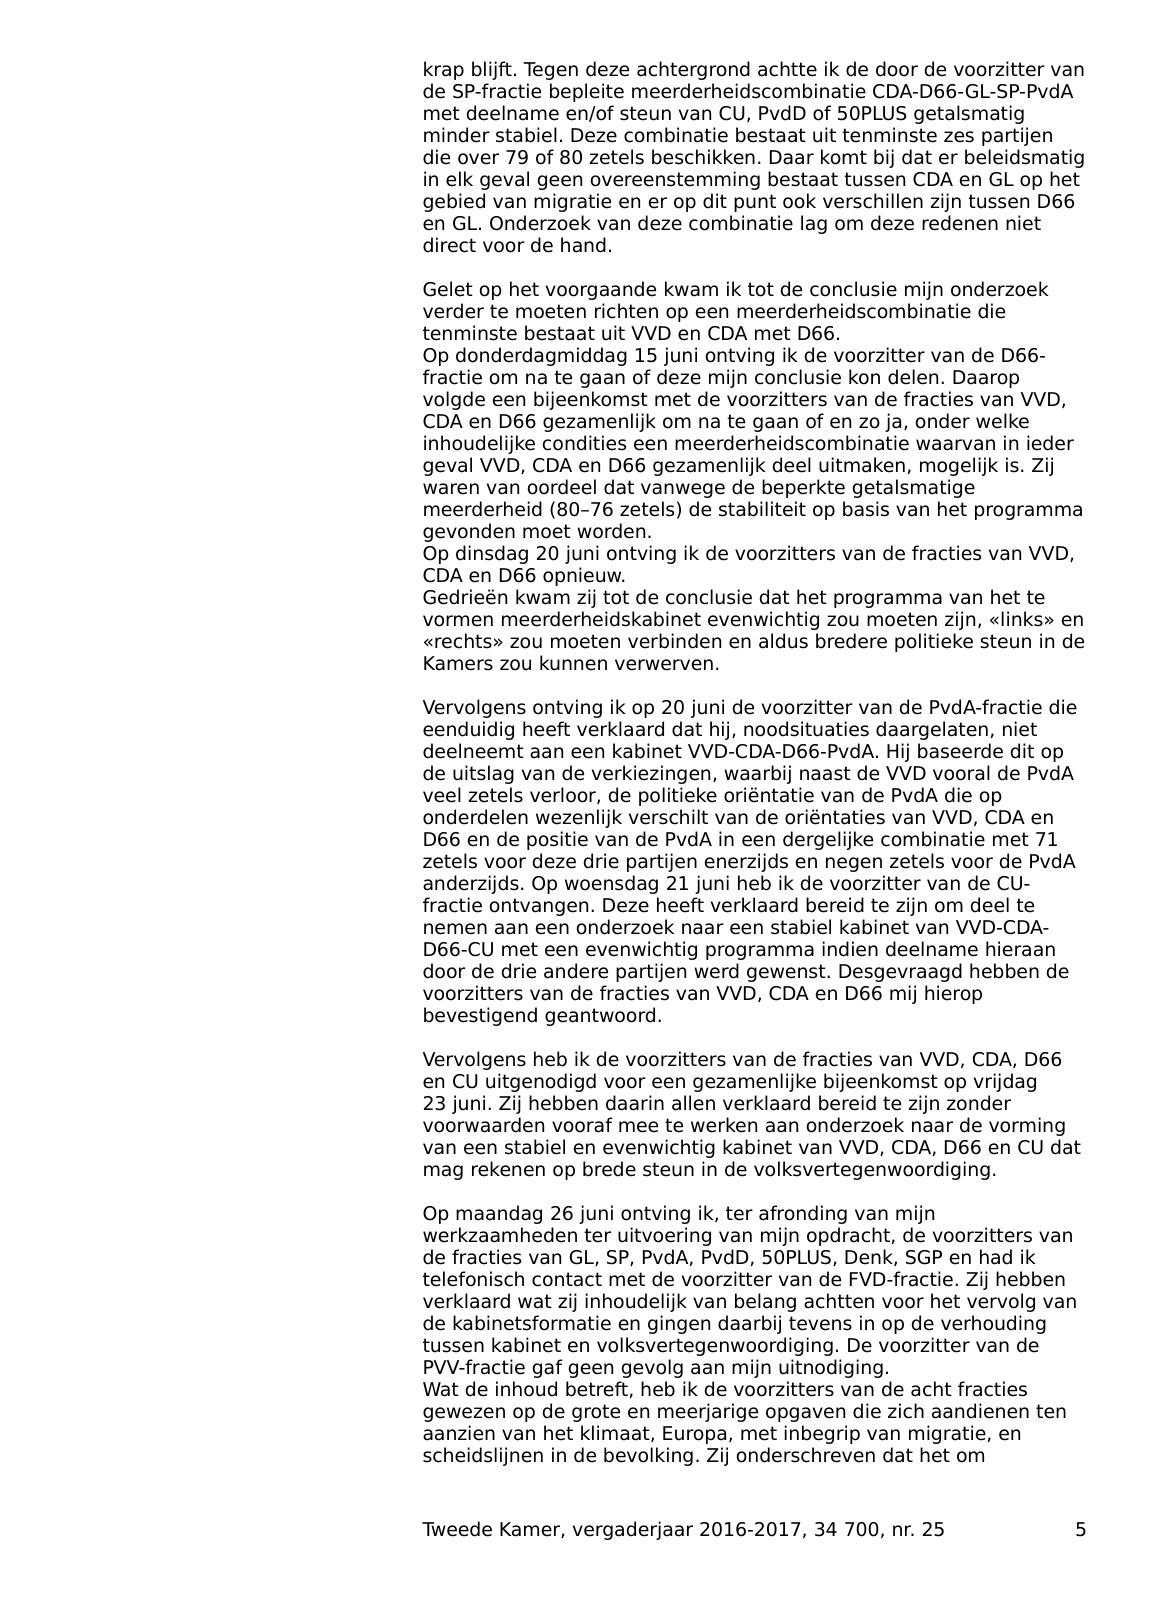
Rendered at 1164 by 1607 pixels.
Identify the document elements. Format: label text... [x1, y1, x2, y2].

text Op dinsdag 20 juni ontving ik de voorzitters van de fracties van VVD, CDA en D66 opnieuw. [422, 543, 1087, 587]
text Op maandag 26 juni ontving ik, ter afronding van mijn werkzaamheden ter uitvoering van mijn opdracht, de voorzitters van de fracties van GL, SP, PvdA, PvdD, 50PLUS, Denk, SGP en had ik telefonisch contact met de voorzitter van de FVD-fractie. Zij hebben verklaard wat zij inhoudelijk van belang achtten voor het vervolg van de kabinetsformatie en gingen daarbij tevens in op de verhouding tussen kabinet en volksvertegenwoordiging. De voorzitter van de PVV-fractie gaf geen gevolg aan mijn uitnodiging. [422, 1203, 1087, 1379]
text Vervolgens ontving ik op 20 juni de voorzitter van de PvdA-fractie die eenduidig heeft verklaard dat hij, noodsituaties daargelaten, niet deelneemt aan een kabinet VVD-CDA-D66-PvdA. Hij baseerde dit op de uitslag van de verkiezingen, waarbij naast de VVD vooral de PvdA veel zetels verloor, de politieke oriëntatie van de PvdA die op onderdelen wezenlijk verschilt van de oriëntaties van VVD, CDA en D66 en de positie van de PvdA in een dergelijke combinatie met 71 zetels voor deze drie partijen enerzijds en negen zetels voor de PvdA anderzijds. Op woensdag 21 juni heb ik de voorzitter van de CU-fractie ontvangen. Deze heeft verklaard bereid te zijn om deel te nemen aan een onderzoek naar een stabiel kabinet van VVD-CDA-D66-CU met een evenwichtig programma indien deelname hieraan door de drie andere partijen werd gewenst. Desgevraagd hebben de voorzitters van de fracties van VVD, CDA en D66 mij hierop bevestigend geantwoord. [422, 697, 1087, 1027]
text Wat de inhoud betreft, heb ik de voorzitters van de acht fracties gewezen op de grote en meerjarige opgaven die zich aandienen ten aanzien van het klimaat, Europa, met inbegrip van migratie, en scheidslijnen in de bevolking. Zij onderschreven dat het om [422, 1379, 1087, 1467]
text Op donderdagmiddag 15 juni ontving ik de voorzitter van de D66-fractie om na te gaan of deze mijn conclusie kon delen. Daarop volgde een bijeenkomst met de voorzitters van de fracties van VVD, CDA en D66 gezamenlijk om na te gaan of en zo ja, onder welke inhoudelijke condities een meerderheidscombinatie waarvan in ieder geval VVD, CDA en D66 gezamenlijk deel uitmaken, mogelijk is. Zij waren van oordeel dat vanwege de beperkte getalsmatige meerderheid (80–76 zetels) de stabiliteit op basis van het programma gevonden moet worden. [422, 345, 1087, 543]
text Vervolgens heb ik de voorzitters van de fracties van VVD, CDA, D66 en CU uitgenodigd voor een gezamenlijke bijeenkomst op vrijdag 23 juni. Zij hebben daarin allen verklaard bereid te zijn zonder voorwaarden vooraf mee te werken aan onderzoek naar de vorming van een stabiel en evenwichtig kabinet van VVD, CDA, D66 en CU dat mag rekenen op brede steun in de volksvertegenwoordiging. [422, 1049, 1087, 1181]
text Gedrieën kwam zij tot de conclusie dat het programma van het te vormen meerderheidskabinet evenwichtig zou moeten zijn, «links» en «rechts» zou moeten verbinden en aldus bredere politieke steun in de Kamers zou kunnen verwerven. [422, 587, 1087, 675]
text Gelet op het voorgaande kwam ik tot de conclusie mijn onderzoek verder te moeten richten op een meerderheidscombinatie die tenminste bestaat uit VVD en CDA met D66. [422, 279, 1087, 345]
text krap blijft. Tegen deze achtergrond achtte ik de door de voorzitter van de SP-fractie bepleite meerderheidscombinatie CDA-D66-GL-SP-PvdA met deelname en/of steun van CU, PvdD of 50PLUS getalsmatig minder stabiel. Deze combinatie bestaat uit tenminste zes partijen die over 79 of 80 zetels beschikken. Daar komt bij dat er beleidsmatig in elk geval geen overeenstemming bestaat tussen CDA en GL op het gebied van migratie en er op dit punt ook verschillen zijn tussen D66 en GL. Onderzoek van deze combinatie lag om deze redenen niet direct voor de hand. [422, 59, 1087, 257]
